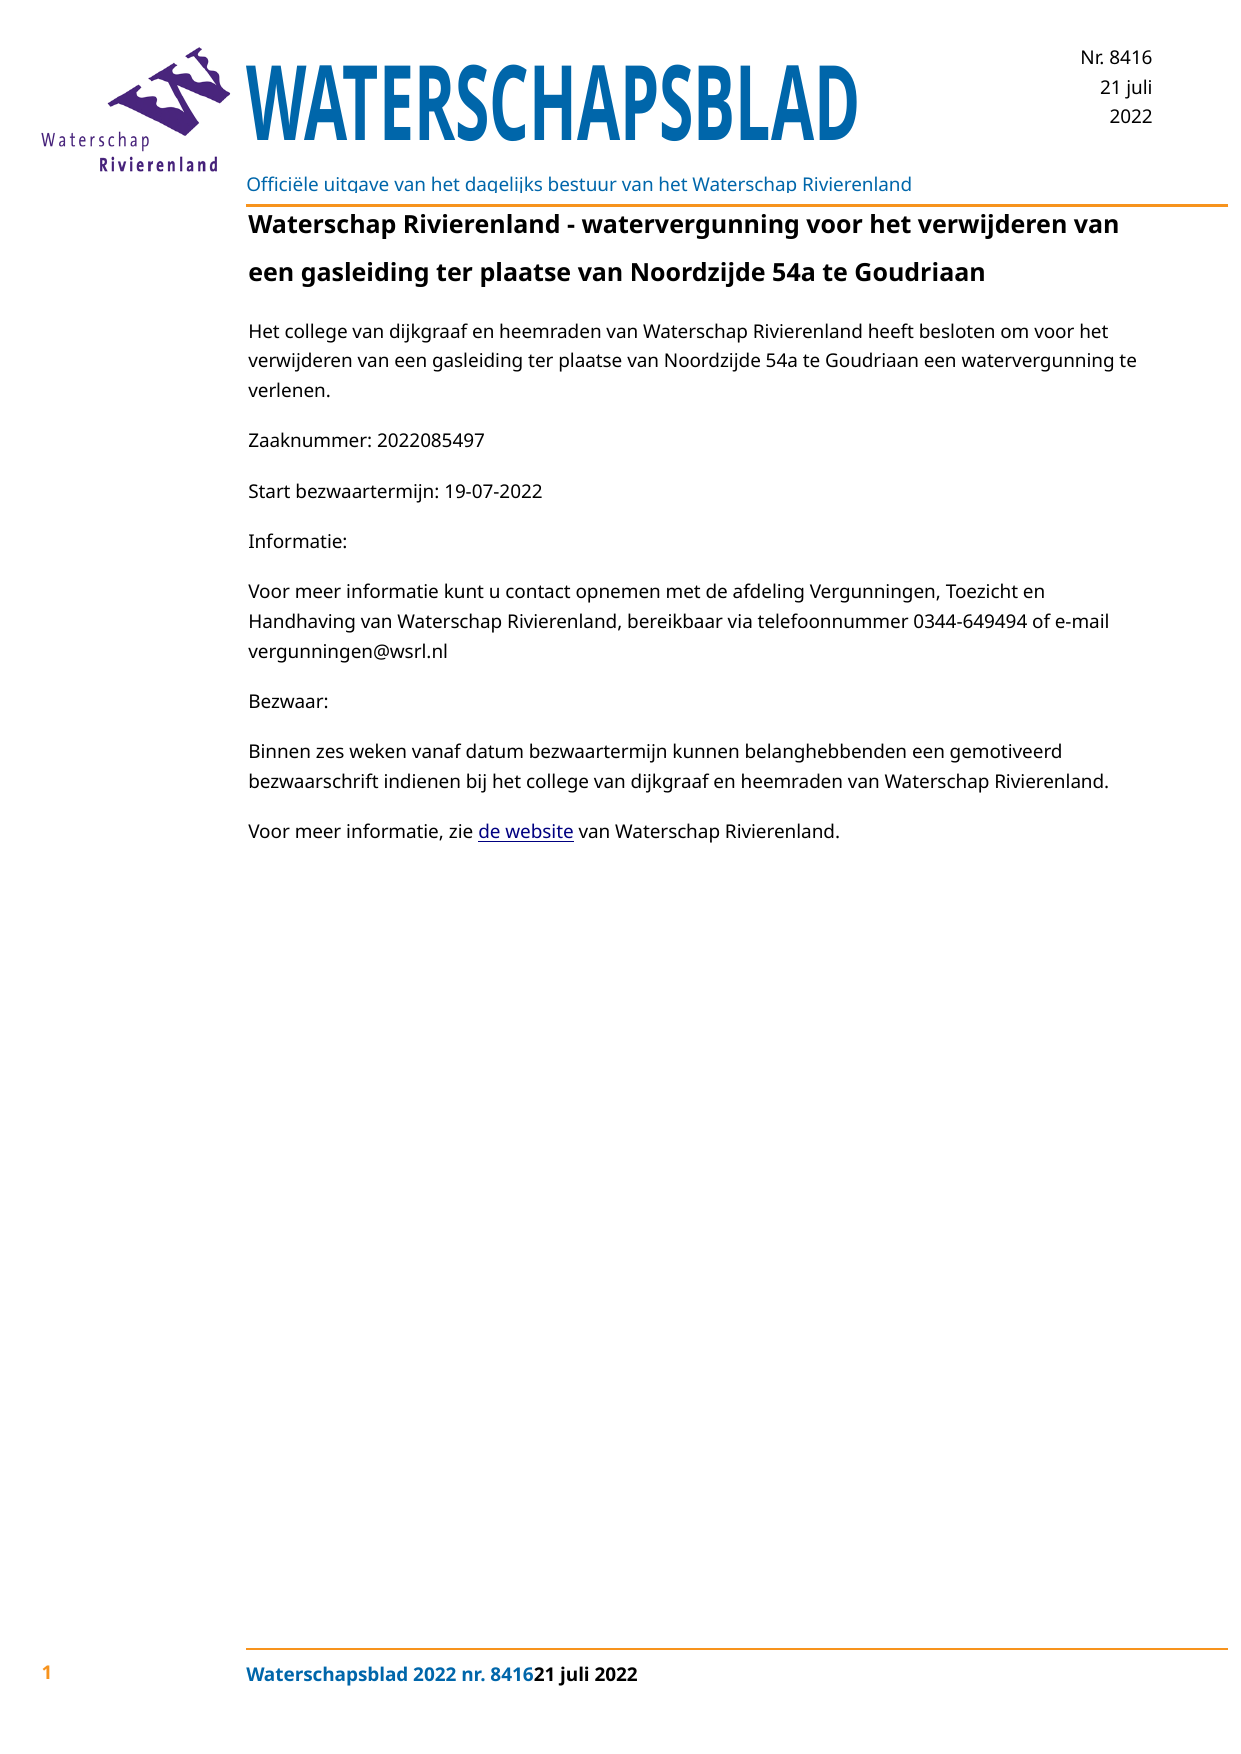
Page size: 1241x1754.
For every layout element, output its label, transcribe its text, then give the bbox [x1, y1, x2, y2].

text Voor meer informatie, zie de website van Waterschap Rivierenland. [248, 819, 1152, 844]
text Voor meer informatie kunt u contact opnemen met de afdeling Vergunningen, Toezicht en Handhaving van Waterschap Rivierenland, bereikbaar via telefoonnummer 0344-649494 of e-mail vergunningen@wsrl.nl [248, 579, 1152, 664]
text Informatie: [248, 528, 1152, 554]
text Zaaknummer: 2022085497 [248, 427, 1152, 453]
text Het college van dijkgraaf en heemraden van Waterschap Rivierenland heeft besloten om voor het verwijderen van een gasleiding ter plaatse van Noordzijde 54a te Goudriaan een watervergunning te verlenen. [248, 318, 1152, 403]
picture [41, 47, 231, 172]
text Waterschap Rivierenland - watervergunning voor het verwijderen van een gasleiding ter plaatse van Noordzijde 54a te Goudriaan [248, 207, 1152, 288]
text Binnen zes weken vanaf datum bezwaartermijn kunnen belanghebbenden een gemotiveerd bezwaarschrift indienen bij het college van dijkgraaf en heemraden van Waterschap Rivierenland. [248, 739, 1152, 794]
text Start bezwaartermijn: 19-07-2022 [248, 478, 1152, 504]
text Bezwaar: [248, 688, 1152, 714]
